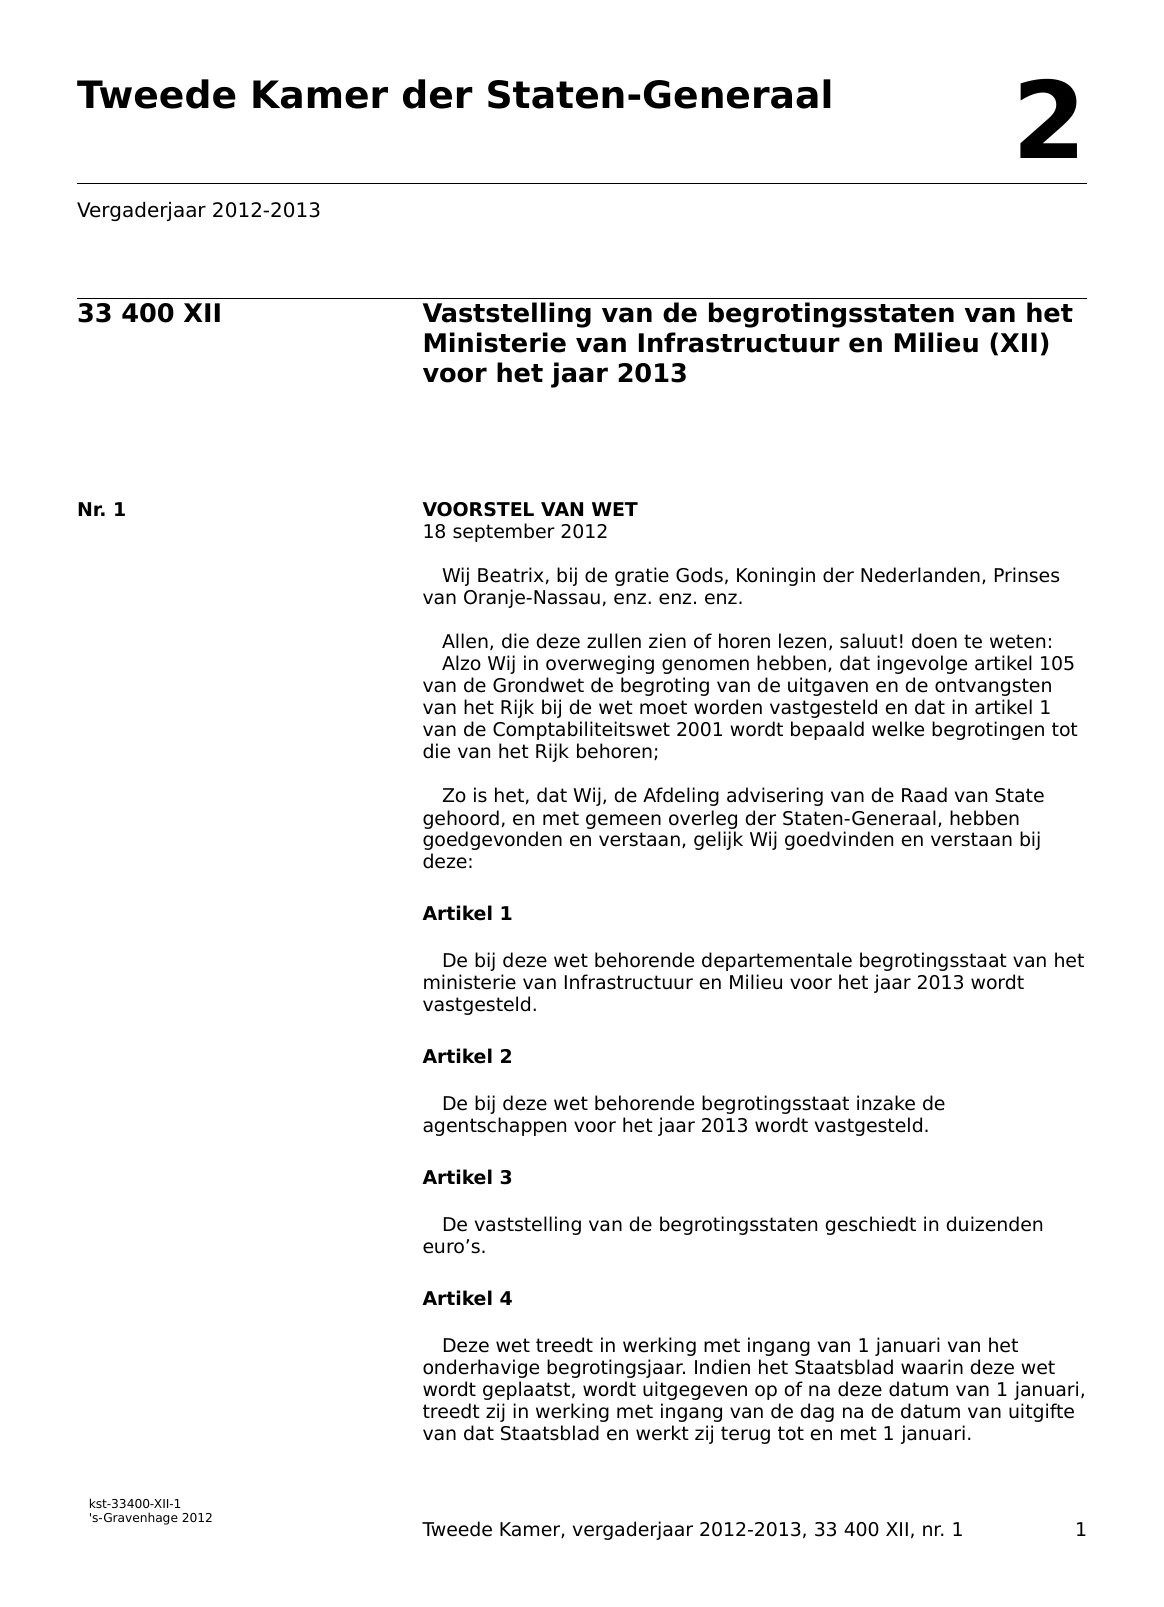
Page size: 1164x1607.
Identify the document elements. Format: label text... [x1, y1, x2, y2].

text Deze wet treedt in werking met ingang van 1 januari van het onderhavige begrotingsjaar. Indien het Staatsblad waarin deze wet wordt geplaatst, wordt uitgegeven op of na deze datum van 1 januari, treedt zij in werking met ingang van de dag na de datum van uitgifte van dat Staatsblad en werkt zij terug tot en met 1 januari. [422, 1335, 1087, 1445]
text 18 september 2012 [422, 521, 1087, 543]
subtitle Artikel 3 [422, 1167, 1087, 1189]
subtitle Nr. 1 VOORSTEL VAN WET [77, 499, 1087, 521]
text Wij Beatrix, bij de gratie Gods, Koningin der Nederlanden, Prinses van Oranje-Nassau, enz. enz. enz. [422, 565, 1087, 609]
text De bij deze wet behorende begrotingsstaat inzake de agentschappen voor het jaar 2013 wordt vastgesteld. [422, 1093, 1087, 1137]
table_cell Vergaderjaar 2012-2013 [77, 184, 1087, 298]
subtitle Artikel 2 [422, 1046, 1087, 1068]
text Allen, die deze zullen zien of horen lezen, saluut! doen te weten: [422, 631, 1087, 653]
text De vaststelling van de begrotingsstaten geschiedt in duizenden euro’s. [422, 1214, 1087, 1258]
text kst-33400-XII-1 [88, 1497, 323, 1511]
table_header 2 [886, 59, 1087, 183]
subtitle Artikel 4 [422, 1288, 1087, 1310]
text 's-Gravenhage 2012 [88, 1511, 323, 1525]
text De bij deze wet behorende departementale begrotingsstaat van het ministerie van Infrastructuur en Milieu voor het jaar 2013 wordt vastgesteld. [422, 950, 1087, 1016]
subtitle 33 400 XII Vaststelling van de begrotingsstaten van het Ministerie van Infrastructuur en Milieu (XII) voor het jaar 2013 [77, 299, 1087, 388]
table_header Tweede Kamer der Staten-Generaal [77, 59, 886, 183]
subtitle Artikel 1 [422, 903, 1087, 925]
text Alzo Wij in overweging genomen hebben, dat ingevolge artikel 105 van de Grondwet de begroting van de uitgaven en de ontvangsten van het Rijk bij de wet moet worden vastgesteld en dat in artikel 1 van de Comptabiliteitswet 2001 wordt bepaald welke begrotingen tot die van het Rijk behoren; [422, 653, 1087, 763]
text Zo is het, dat Wij, de Afdeling advisering van de Raad van State gehoord, en met gemeen overleg der Staten-Generaal, hebben goedgevonden en verstaan, gelijk Wij goedvinden en verstaan bij deze: [422, 785, 1087, 873]
